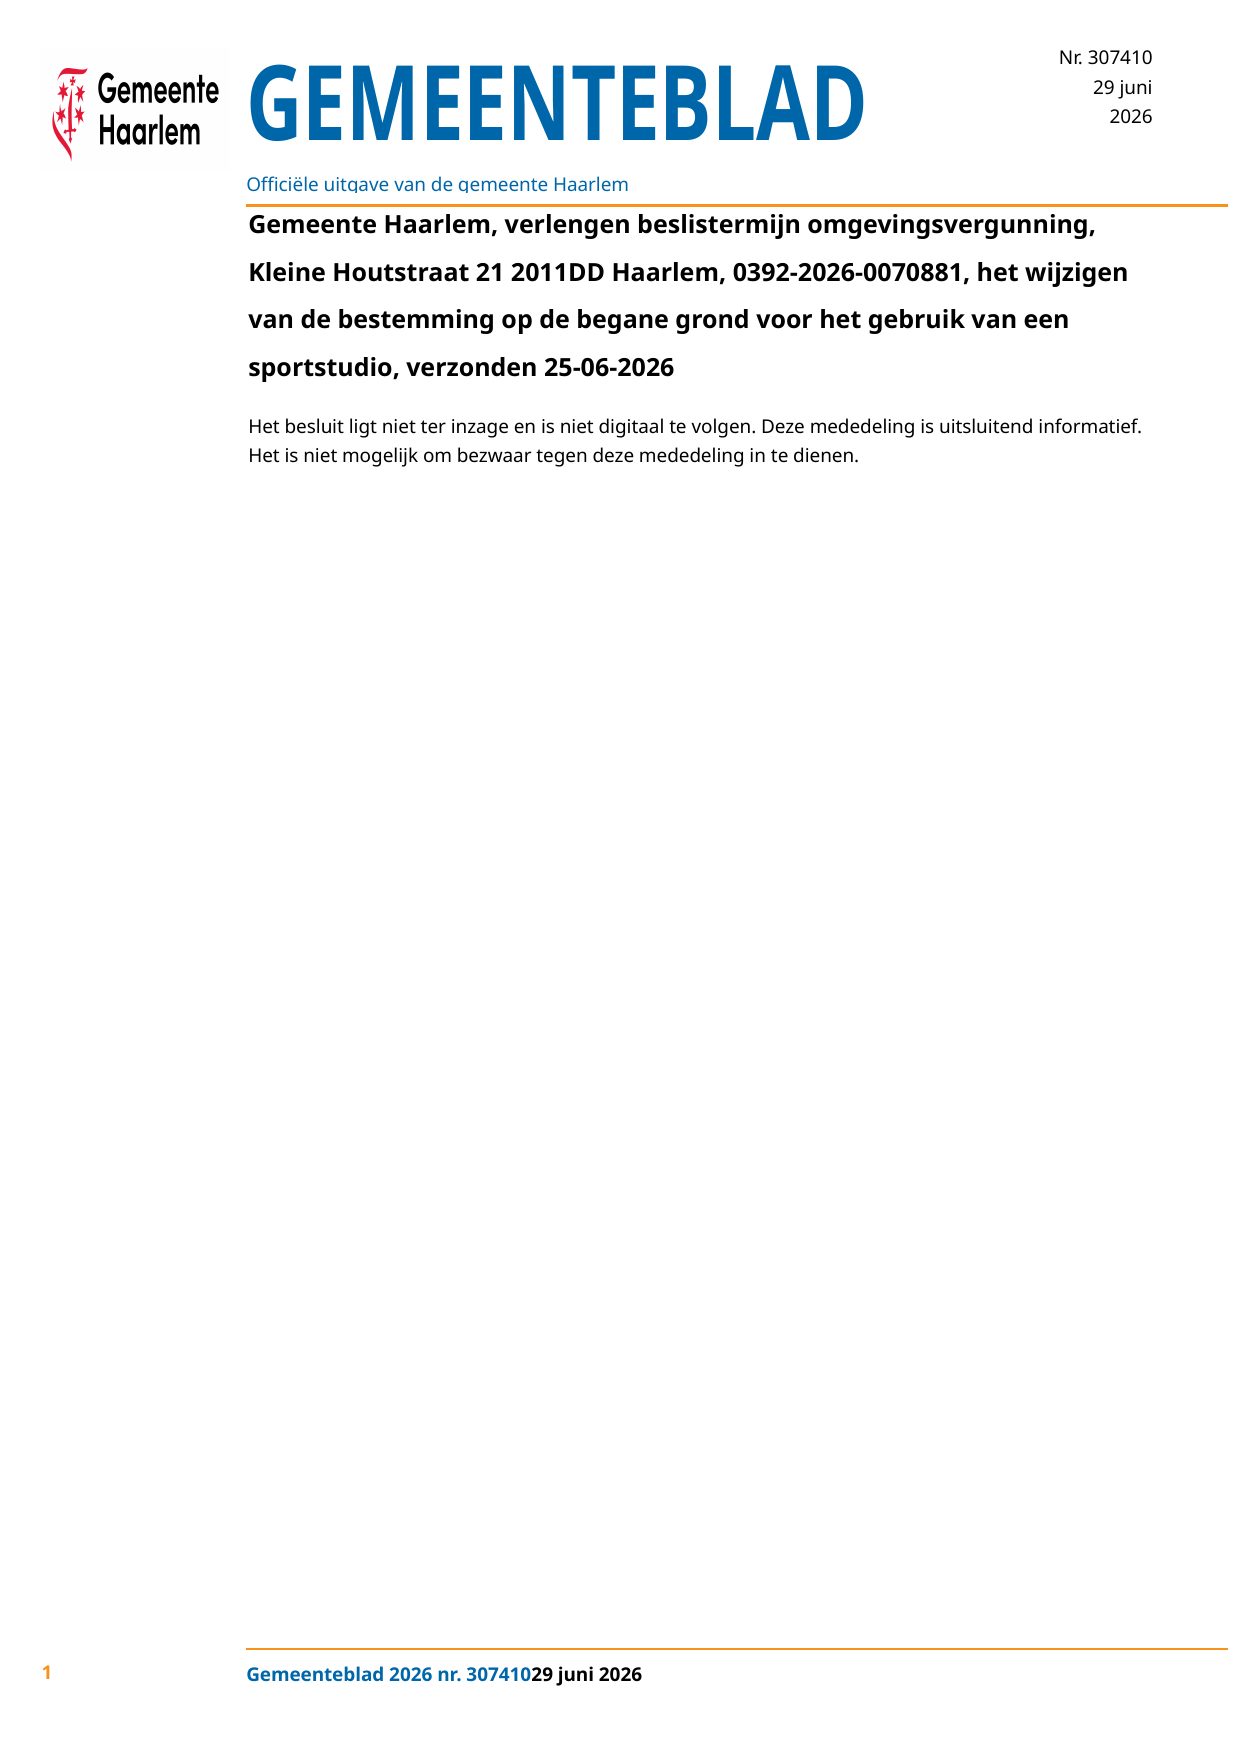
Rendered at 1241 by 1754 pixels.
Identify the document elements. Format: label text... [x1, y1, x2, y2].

text Gemeente Haarlem, verlengen beslistermijn omgevingsvergunning, Kleine Houtstraat 21 2011DD Haarlem, 0392-2026-0070881, het wijzigen van de bestemming op de begane grond voor het gebruik van een sportstudio, verzonden 25-06-2026 [248, 207, 1152, 384]
text Het besluit ligt niet ter inzage en is niet digitaal te volgen. Deze mededeling is uitsluitend informatief. Het is niet mogelijk om bezwaar tegen deze mededeling in te dienen. [248, 413, 1152, 468]
picture [41, 47, 231, 172]
